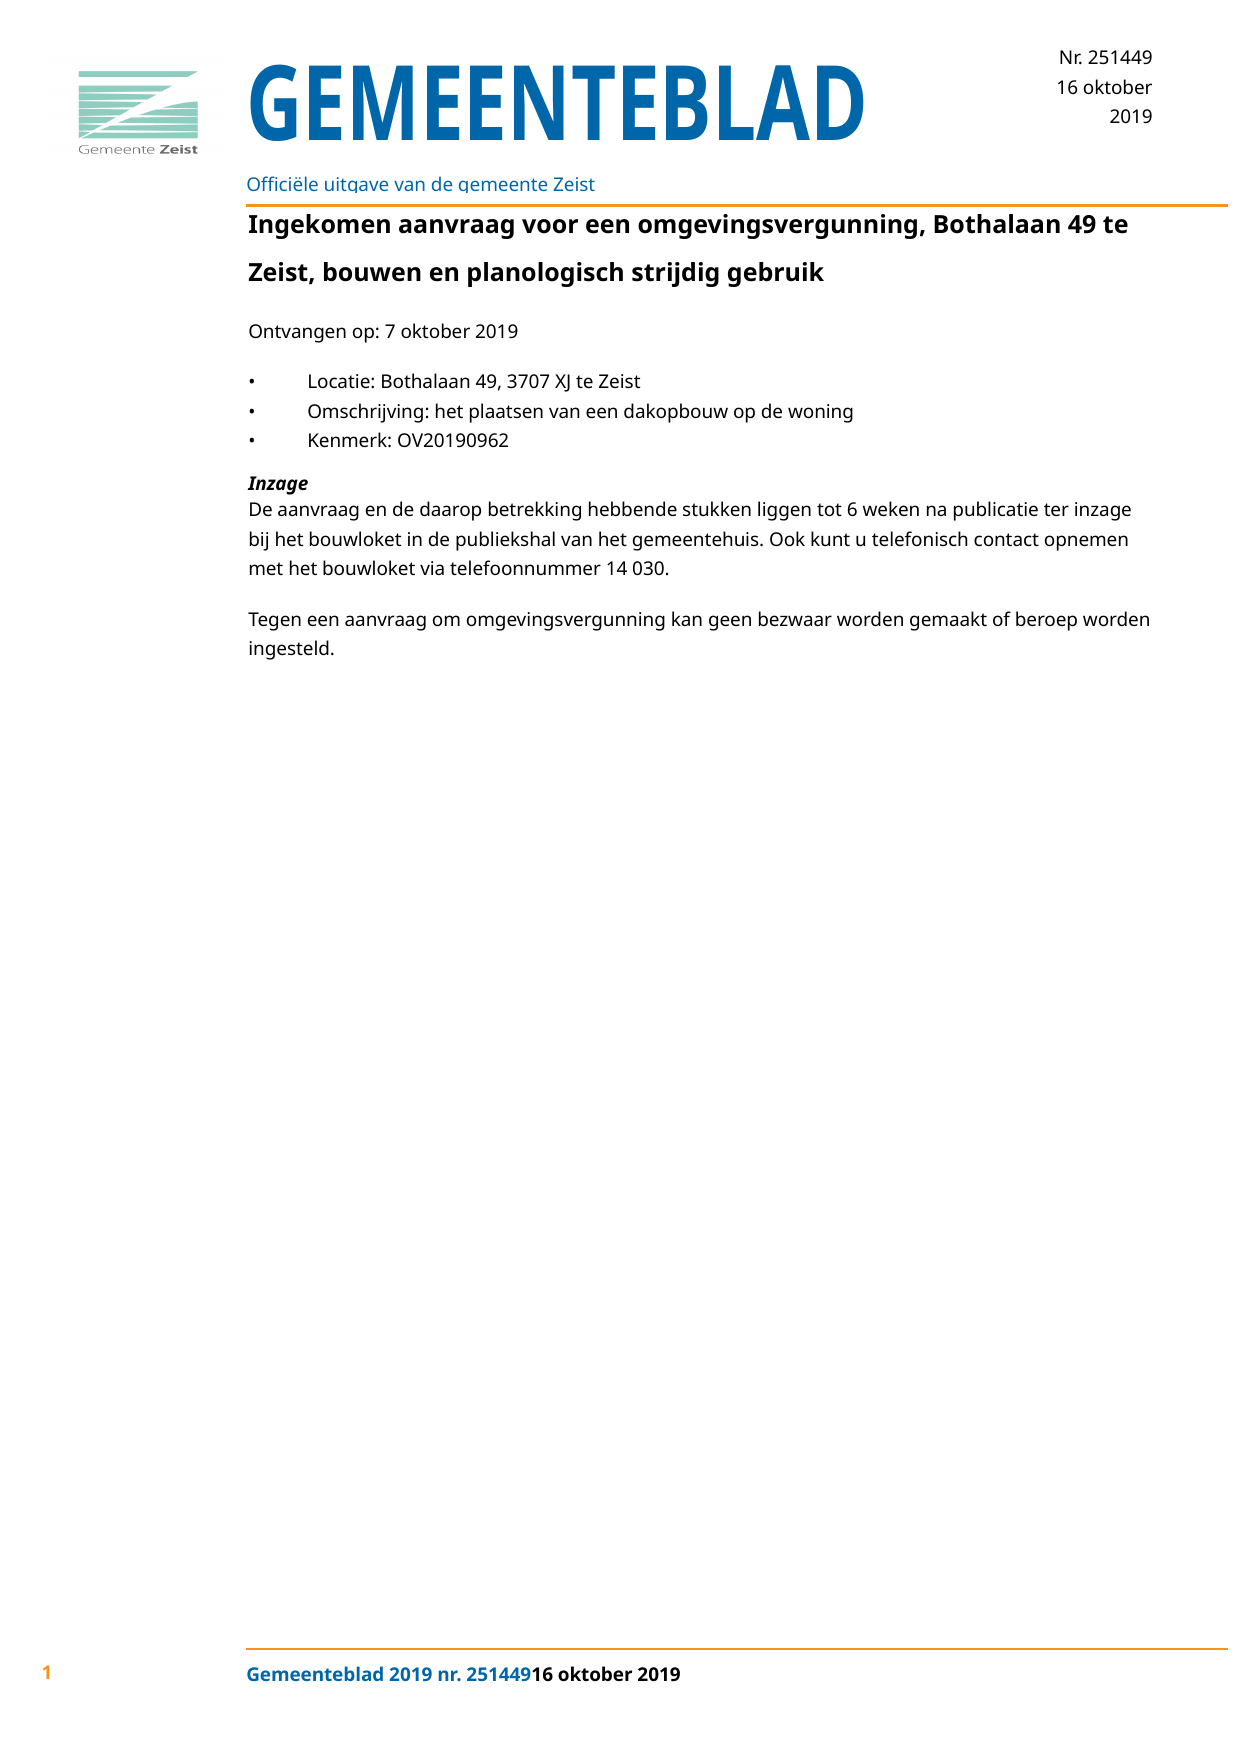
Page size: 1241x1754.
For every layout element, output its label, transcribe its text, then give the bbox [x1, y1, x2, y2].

list Omschrijving: het plaatsen van een dakopbouw op de woning [248, 398, 1152, 424]
list Locatie: Bothalaan 49, 3707 XJ te Zeist [248, 368, 1152, 394]
list Kenmerk: OV20190962 [248, 427, 1152, 453]
text Ontvangen op: 7 oktober 2019 [248, 318, 1152, 344]
picture [41, 47, 231, 172]
text Inzage [248, 471, 1152, 496]
text De aanvraag en de daarop betrekking hebbende stukken liggen tot 6 weken na publicatie ter inzage bij het bouwloket in de publiekshal van het gemeentehuis. Ook kunt u telefonisch contact opnemen met het bouwloket via telefoonnummer 14 030. [248, 496, 1152, 581]
text Ingekomen aanvraag voor een omgevingsvergunning, Bothalaan 49 te Zeist, bouwen en planologisch strijdig gebruik [248, 207, 1152, 288]
text Tegen een aanvraag om omgevingsvergunning kan geen bezwaar worden gemaakt of beroep worden ingesteld. [248, 606, 1152, 661]
